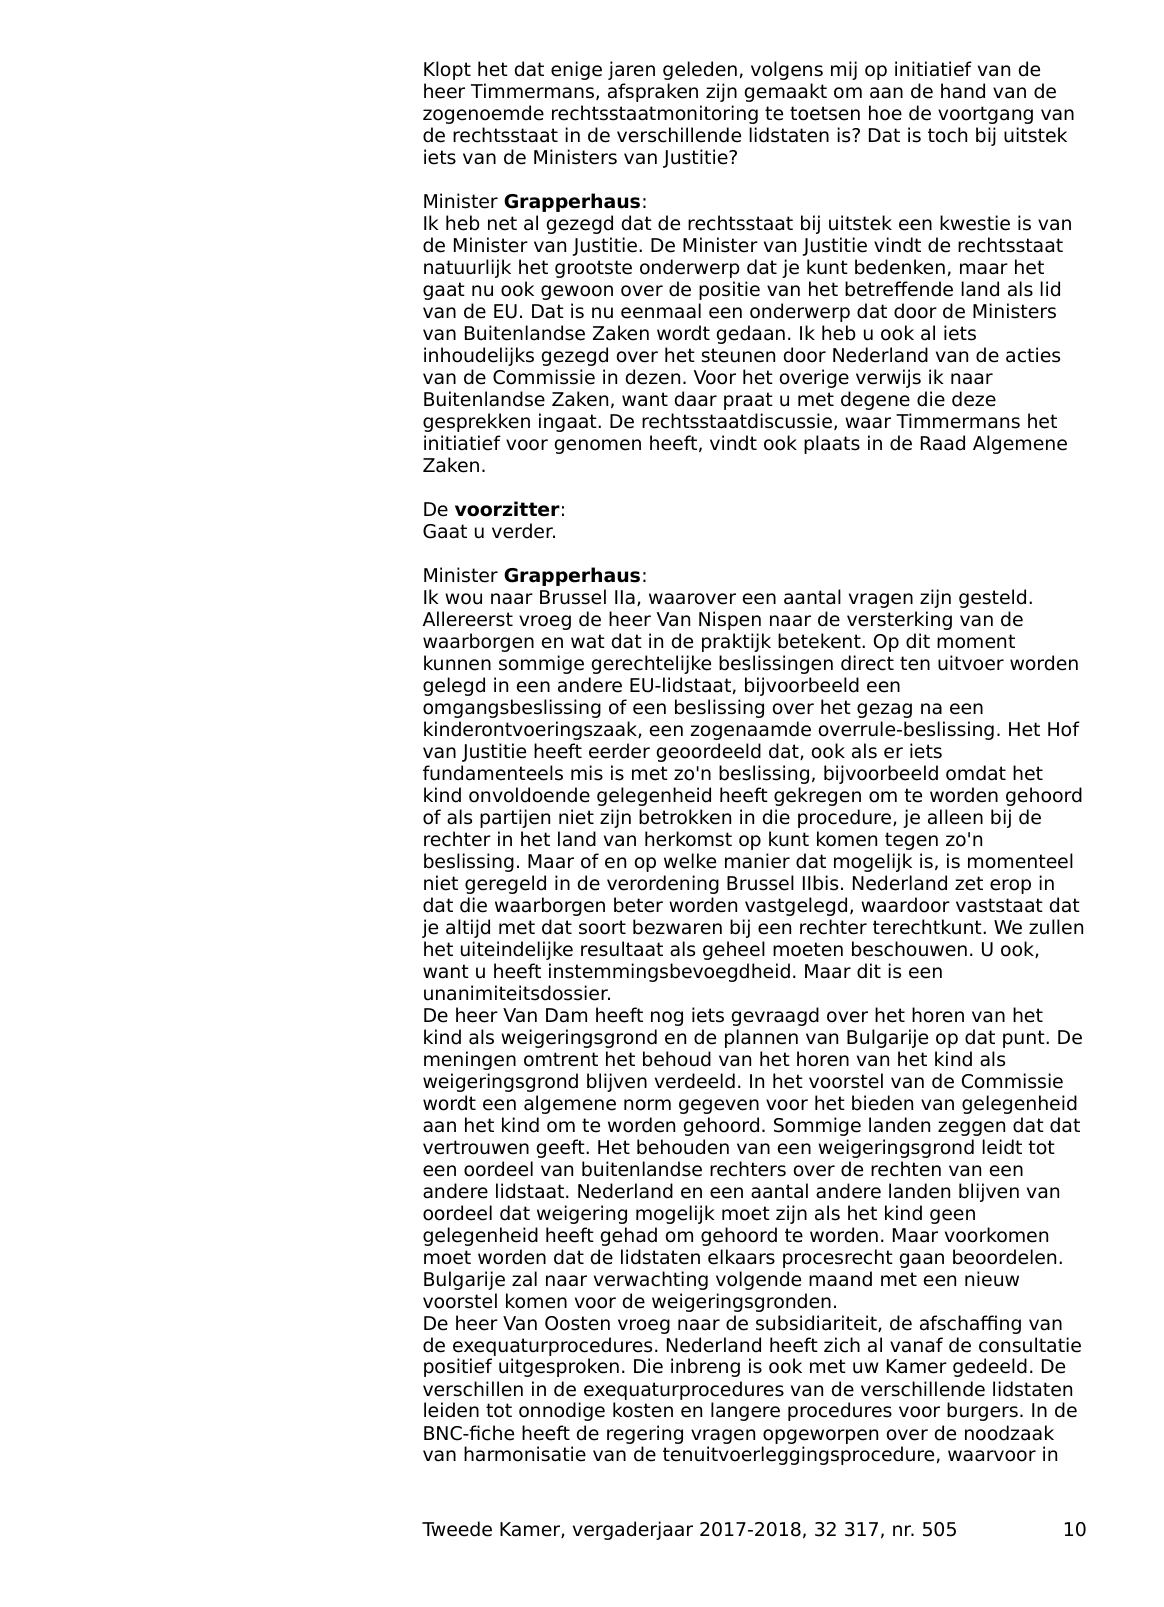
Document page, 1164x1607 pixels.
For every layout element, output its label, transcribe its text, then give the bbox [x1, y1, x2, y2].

text Ik wou naar Brussel IIa, waarover een aantal vragen zijn gesteld. Allereerst vroeg de heer Van Nispen naar de versterking van de waarborgen en wat dat in de praktijk betekent. Op dit moment kunnen sommige gerechtelijke beslissingen direct ten uitvoer worden gelegd in een andere EU-lidstaat, bijvoorbeeld een omgangsbeslissing of een beslissing over het gezag na een kinderontvoeringszaak, een zogenaamde overrule-beslissing. Het Hof van Justitie heeft eerder geoordeeld dat, ook als er iets fundamenteels mis is met zo'n beslissing, bijvoorbeeld omdat het kind onvoldoende gelegenheid heeft gekregen om te worden gehoord of als partijen niet zijn betrokken in die procedure, je alleen bij de rechter in het land van herkomst op kunt komen tegen zo'n beslissing. Maar of en op welke manier dat mogelijk is, is momenteel niet geregeld in de verordening Brussel IIbis. Nederland zet erop in dat die waarborgen beter worden vastgelegd, waardoor vaststaat dat je altijd met dat soort bezwaren bij een rechter terechtkunt. We zullen het uiteindelijke resultaat als geheel moeten beschouwen. U ook, want u heeft instemmingsbevoegdheid. Maar dit is een unanimiteitsdossier. [422, 587, 1087, 1005]
text Ik heb net al gezegd dat de rechtsstaat bij uitstek een kwestie is van de Minister van Justitie. De Minister van Justitie vindt de rechtsstaat natuurlijk het grootste onderwerp dat je kunt bedenken, maar het gaat nu ook gewoon over de positie van het betreffende land als lid van de EU. Dat is nu eenmaal een onderwerp dat door de Ministers van Buitenlandse Zaken wordt gedaan. Ik heb u ook al iets inhoudelijks gezegd over het steunen door Nederland van de acties van de Commissie in dezen. Voor het overige verwijs ik naar Buitenlandse Zaken, want daar praat u met degene die deze gesprekken ingaat. De rechtsstaatdiscussie, waar Timmermans het initiatief voor genomen heeft, vindt ook plaats in de Raad Algemene Zaken. [422, 213, 1087, 477]
text De heer Van Dam heeft nog iets gevraagd over het horen van het kind als weigeringsgrond en de plannen van Bulgarije op dat punt. De meningen omtrent het behoud van het horen van het kind als weigeringsgrond blijven verdeeld. In het voorstel van de Commissie wordt een algemene norm gegeven voor het bieden van gelegenheid aan het kind om te worden gehoord. Sommige landen zeggen dat dat vertrouwen geeft. Het behouden van een weigeringsgrond leidt tot een oordeel van buitenlandse rechters over de rechten van een andere lidstaat. Nederland en een aantal andere landen blijven van oordeel dat weigering mogelijk moet zijn als het kind geen gelegenheid heeft gehad om gehoord te worden. Maar voorkomen moet worden dat de lidstaten elkaars procesrecht gaan beoordelen. Bulgarije zal naar verwachting volgende maand met een nieuw voorstel komen voor de weigeringsgronden. [422, 1005, 1087, 1312]
text Klopt het dat enige jaren geleden, volgens mij op initiatief van de heer Timmermans, afspraken zijn gemaakt om aan de hand van de zogenoemde rechtsstaatmonitoring te toetsen hoe de voortgang van de rechtsstaat in de verschillende lidstaten is? Dat is toch bij uitstek iets van de Ministers van Justitie? [422, 59, 1087, 169]
text Minister Grapperhaus: [422, 191, 1087, 213]
text Gaat u verder. [422, 521, 1087, 543]
text De heer Van Oosten vroeg naar de subsidiariteit, de afschaffing van de exequaturprocedures. Nederland heeft zich al vanaf de consultatie positief uitgesproken. Die inbreng is ook met uw Kamer gedeeld. De verschillen in de exequaturprocedures van de verschillende lidstaten leiden tot onnodige kosten en langere procedures voor burgers. In de BNC-fiche heeft de regering vragen opgeworpen over de noodzaak van harmonisatie van de tenuitvoerleggingsprocedure, waarvoor in [422, 1312, 1087, 1466]
text Minister Grapperhaus: [422, 565, 1087, 587]
text De voorzitter: [422, 499, 1087, 521]
